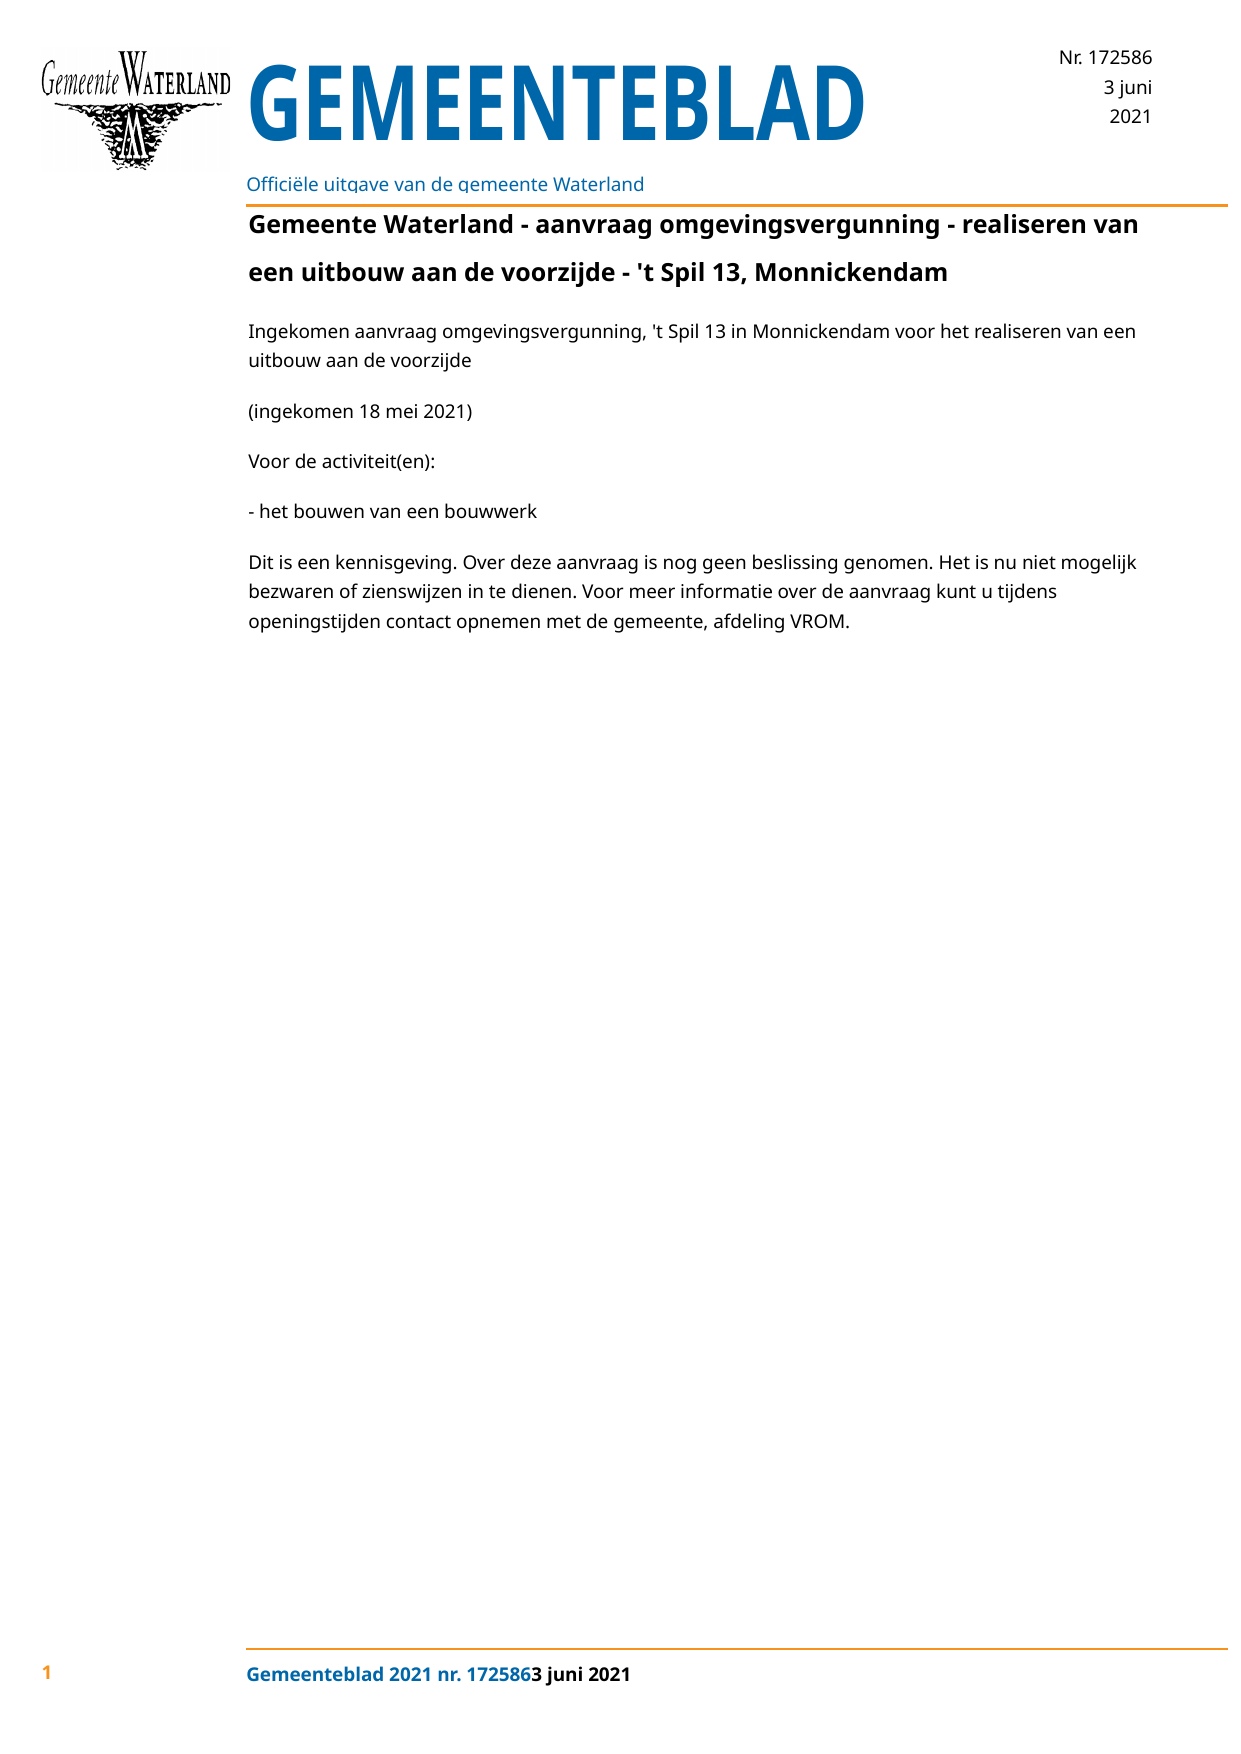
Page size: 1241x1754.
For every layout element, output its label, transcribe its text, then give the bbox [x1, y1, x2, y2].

text Dit is een kennisgeving. Over deze aanvraag is nog geen beslissing genomen. Het is nu niet mogelijk bezwaren of zienswijzen in te dienen. Voor meer informatie over de aanvraag kunt u tijdens openingstijden contact opnemen met de gemeente, afdeling VROM. [248, 549, 1152, 634]
picture [41, 47, 231, 172]
text Voor de activiteit(en): [248, 448, 1152, 474]
text Ingekomen aanvraag omgevingsvergunning, 't Spil 13 in Monnickendam voor het realiseren van een uitbouw aan de voorzijde [248, 318, 1152, 373]
text Gemeente Waterland - aanvraag omgevingsvergunning - realiseren van een uitbouw aan de voorzijde - 't Spil 13, Monnickendam [248, 207, 1152, 288]
text (ingekomen 18 mei 2021) [248, 398, 1152, 424]
text - het bouwen van een bouwwerk [248, 499, 1152, 524]
